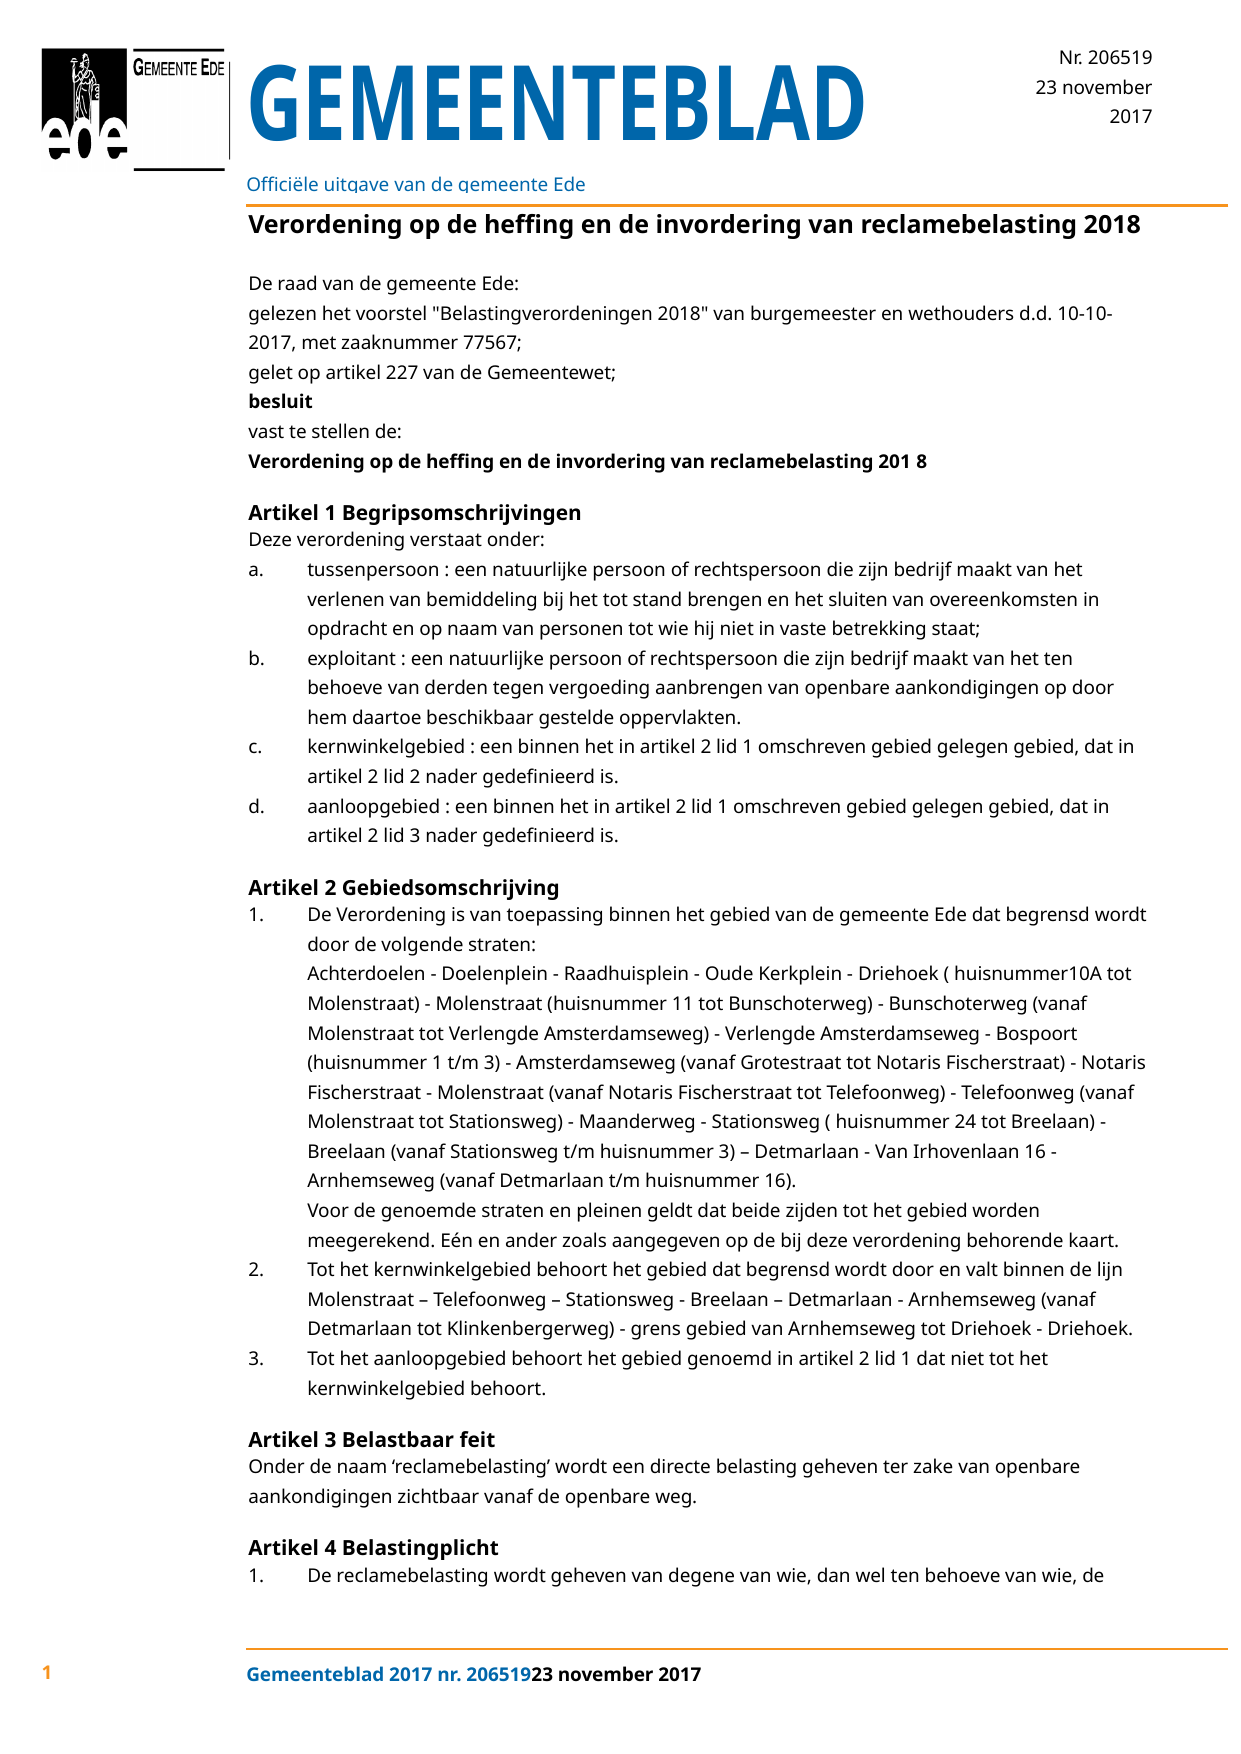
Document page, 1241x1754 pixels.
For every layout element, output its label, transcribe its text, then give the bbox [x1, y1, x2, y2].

list Voor de genoemde straten en pleinen geldt dat beide zijden tot het gebied worden meegerekend. Eén en ander zoals aangegeven op de bij deze verordening behorende kaart. [248, 1197, 1152, 1252]
list tussenpersoon : een natuurlijke persoon of rechtspersoon die zijn bedrijf maakt van het verlenen van bemiddeling bij het tot stand brengen en het sluiten van overeenkomsten in opdracht en op naam van personen tot wie hij niet in vaste betrekking staat; [248, 556, 1152, 641]
text besluit [248, 389, 1152, 414]
text Artikel 3 Belastbaar feit [248, 1425, 1152, 1453]
text gelet op artikel 227 van de Gemeentewet; [248, 359, 1152, 385]
text Artikel 4 Belastingplicht [248, 1533, 1152, 1562]
list Tot het aanloopgebied behoort het gebied genoemd in artikel 2 lid 1 dat niet tot het kernwinkelgebied behoort. [248, 1345, 1152, 1400]
text Verordening op de heffing en de invordering van reclamebelasting 201 8 [248, 448, 1152, 473]
list exploitant : een natuurlijke persoon of rechtspersoon die zijn bedrijf maakt van het ten behoeve van derden tegen vergoeding aanbrengen van openbare aankondigingen op door hem daartoe beschikbaar gestelde oppervlakten. [248, 645, 1152, 730]
text gelezen het voorstel "Belastingverordeningen 2018" van burgemeester en wethouders d.d. 10-10-2017, met zaaknummer 77567; [248, 300, 1152, 355]
text Artikel 1 Begripsomschrijvingen [248, 498, 1152, 527]
list Tot het kernwinkelgebied behoort het gebied dat begrensd wordt door en valt binnen de lijn Molenstraat – Telefoonweg – Stationsweg - Breelaan – Detmarlaan - Arnhemseweg (vanaf Detmarlaan tot Klinkenbergerweg) - grens gebied van Arnhemseweg tot Driehoek - Driehoek. [248, 1256, 1152, 1341]
text Verordening op de heffing en de invordering van reclamebelasting 2018 [248, 207, 1152, 241]
list Achterdoelen - Doelenplein - Raadhuisplein - Oude Kerkplein - Driehoek ( huisnummer10A tot Molenstraat) - Molenstraat (huisnummer 11 tot Bunschoterweg) - Bunschoterweg (vanaf Molenstraat tot Verlengde Amsterdamseweg) - Verlengde Amsterdamseweg - Bospoort (huisnummer 1 t/m 3) - Amsterdamseweg (vanaf Grotestraat tot Notaris Fischerstraat) - Notaris Fischerstraat - Molenstraat (vanaf Notaris Fischerstraat tot Telefoonweg) - Telefoonweg (vanaf Molenstraat tot Stationsweg) - Maanderweg - Stationsweg ( huisnummer 24 tot Breelaan) - Breelaan (vanaf Stationsweg t/m huisnummer 3) – Detmarlaan - Van Irhovenlaan 16 - Arnhemseweg (vanaf Detmarlaan t/m huisnummer 16). [248, 961, 1152, 1193]
picture [41, 47, 231, 172]
text Deze verordening verstaat onder: [248, 527, 1152, 552]
list aanloopgebied : een binnen het in artikel 2 lid 1 omschreven gebied gelegen gebied, dat in artikel 2 lid 3 nader gedefinieerd is. [248, 793, 1152, 848]
text vast te stellen de: [248, 418, 1152, 444]
list De Verordening is van toepassing binnen het gebied van de gemeente Ede dat begrensd wordt door de volgende straten: [248, 901, 1152, 957]
text Artikel 2 Gebiedsomschrijving [248, 873, 1152, 901]
list De reclamebelasting wordt geheven van degene van wie, dan wel ten behoeve van wie, de [248, 1562, 1152, 1588]
text De raad van de gemeente Ede: [248, 270, 1152, 296]
list kernwinkelgebied : een binnen het in artikel 2 lid 1 omschreven gebied gelegen gebied, dat in artikel 2 lid 2 nader gedefinieerd is. [248, 734, 1152, 789]
text Onder de naam ‘reclamebelasting’ wordt een directe belasting geheven ter zake van openbare aankondigingen zichtbaar vanaf de openbare weg. [248, 1453, 1152, 1509]
